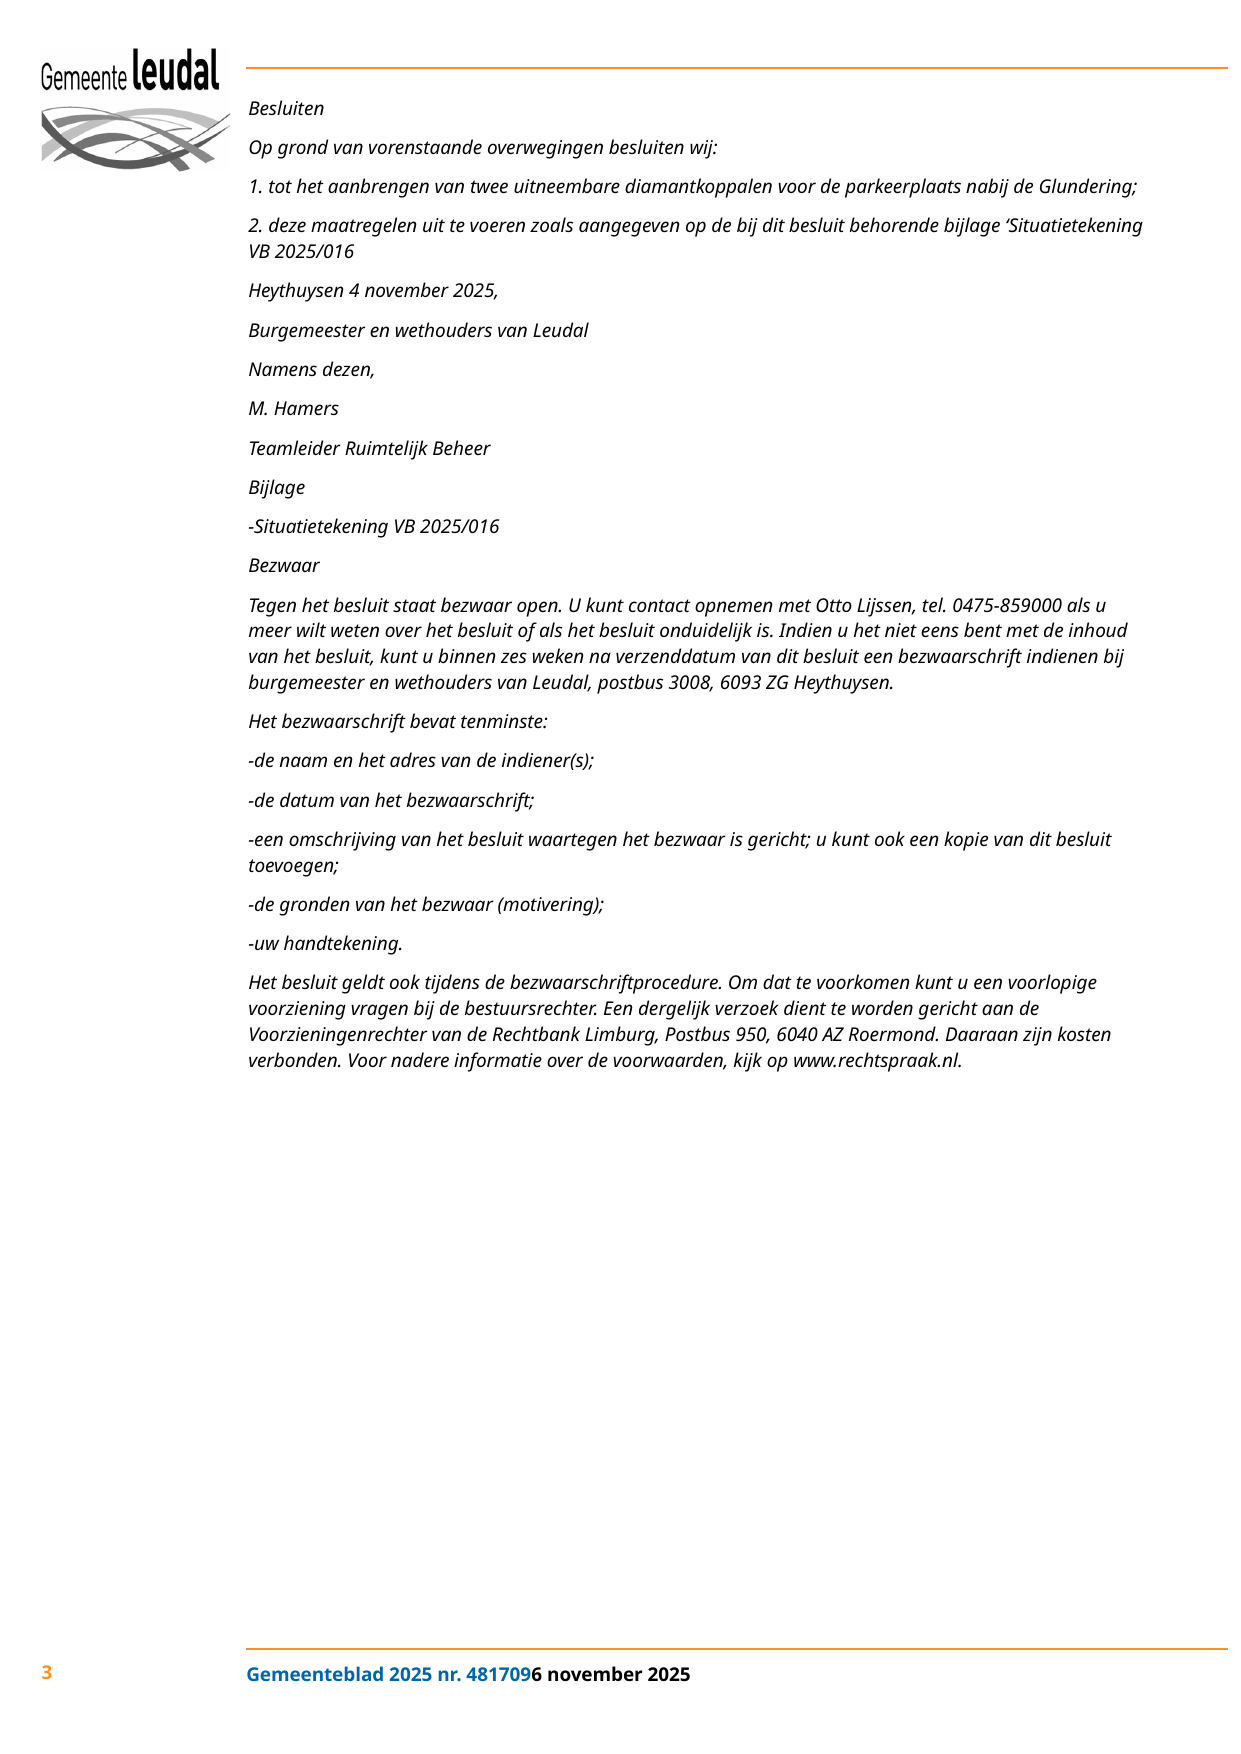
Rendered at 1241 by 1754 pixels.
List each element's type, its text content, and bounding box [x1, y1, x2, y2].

text Op grond van vorenstaande overwegingen besluiten wij: [248, 134, 1152, 160]
text 2. deze maatregelen uit te voeren zoals aangegeven op de bij dit besluit behorende bijlage ‘Situatietekening VB 2025/016 [248, 213, 1152, 264]
text -Situatietekening VB 2025/016 [248, 513, 1152, 539]
picture [41, 47, 231, 172]
text Het bezwaarschrift bevat tenminste: [248, 708, 1152, 734]
text Heythuysen 4 november 2025, [248, 278, 1152, 303]
text Teamleider Ruimtelijk Beheer [248, 435, 1152, 460]
text -de naam en het adres van de indiener(s); [248, 747, 1152, 773]
text Namens dezen, [248, 356, 1152, 382]
text Bezwaar [248, 552, 1152, 578]
text -de datum van het bezwaarschrift; [248, 787, 1152, 812]
text M. Hamers [248, 395, 1152, 421]
text Bijlage [248, 474, 1152, 500]
text -een omschrijving van het besluit waartegen het bezwaar is gericht; u kunt ook een kopie van dit besluit toevoegen; [248, 826, 1152, 877]
text Tegen het besluit staat bezwaar open. U kunt contact opnemen met Otto Lijssen, tel. 0475-859000 als u meer wilt weten over het besluit of als het besluit onduidelijk is. Indien u het niet eens bent met de inhoud van het besluit, kunt u binnen zes weken na verzenddatum van dit besluit een bezwaarschrift indienen bij burgemeester en wethouders van Leudal, postbus 3008, 6093 ZG Heythuysen. [248, 592, 1152, 695]
text -uw handtekening. [248, 930, 1152, 956]
text -de gronden van het bezwaar (motivering); [248, 891, 1152, 917]
text Burgemeester en wethouders van Leudal [248, 317, 1152, 343]
text 1. tot het aanbrengen van twee uitneembare diamantkoppalen voor de parkeerplaats nabij de Glundering; [248, 173, 1152, 199]
text Het besluit geldt ook tijdens de bezwaarschriftprocedure. Om dat te voorkomen kunt u een voorlopige voorziening vragen bij de bestuursrechter. Een dergelijk verzoek dient te worden gericht aan de Voorzieningenrechter van de Rechtbank Limburg, Postbus 950, 6040 AZ Roermond. Daaraan zijn kosten verbonden. Voor nadere informatie over de voorwaarden, kijk op www.rechtspraak.nl. [248, 969, 1152, 1072]
text Besluiten [248, 95, 1152, 121]
